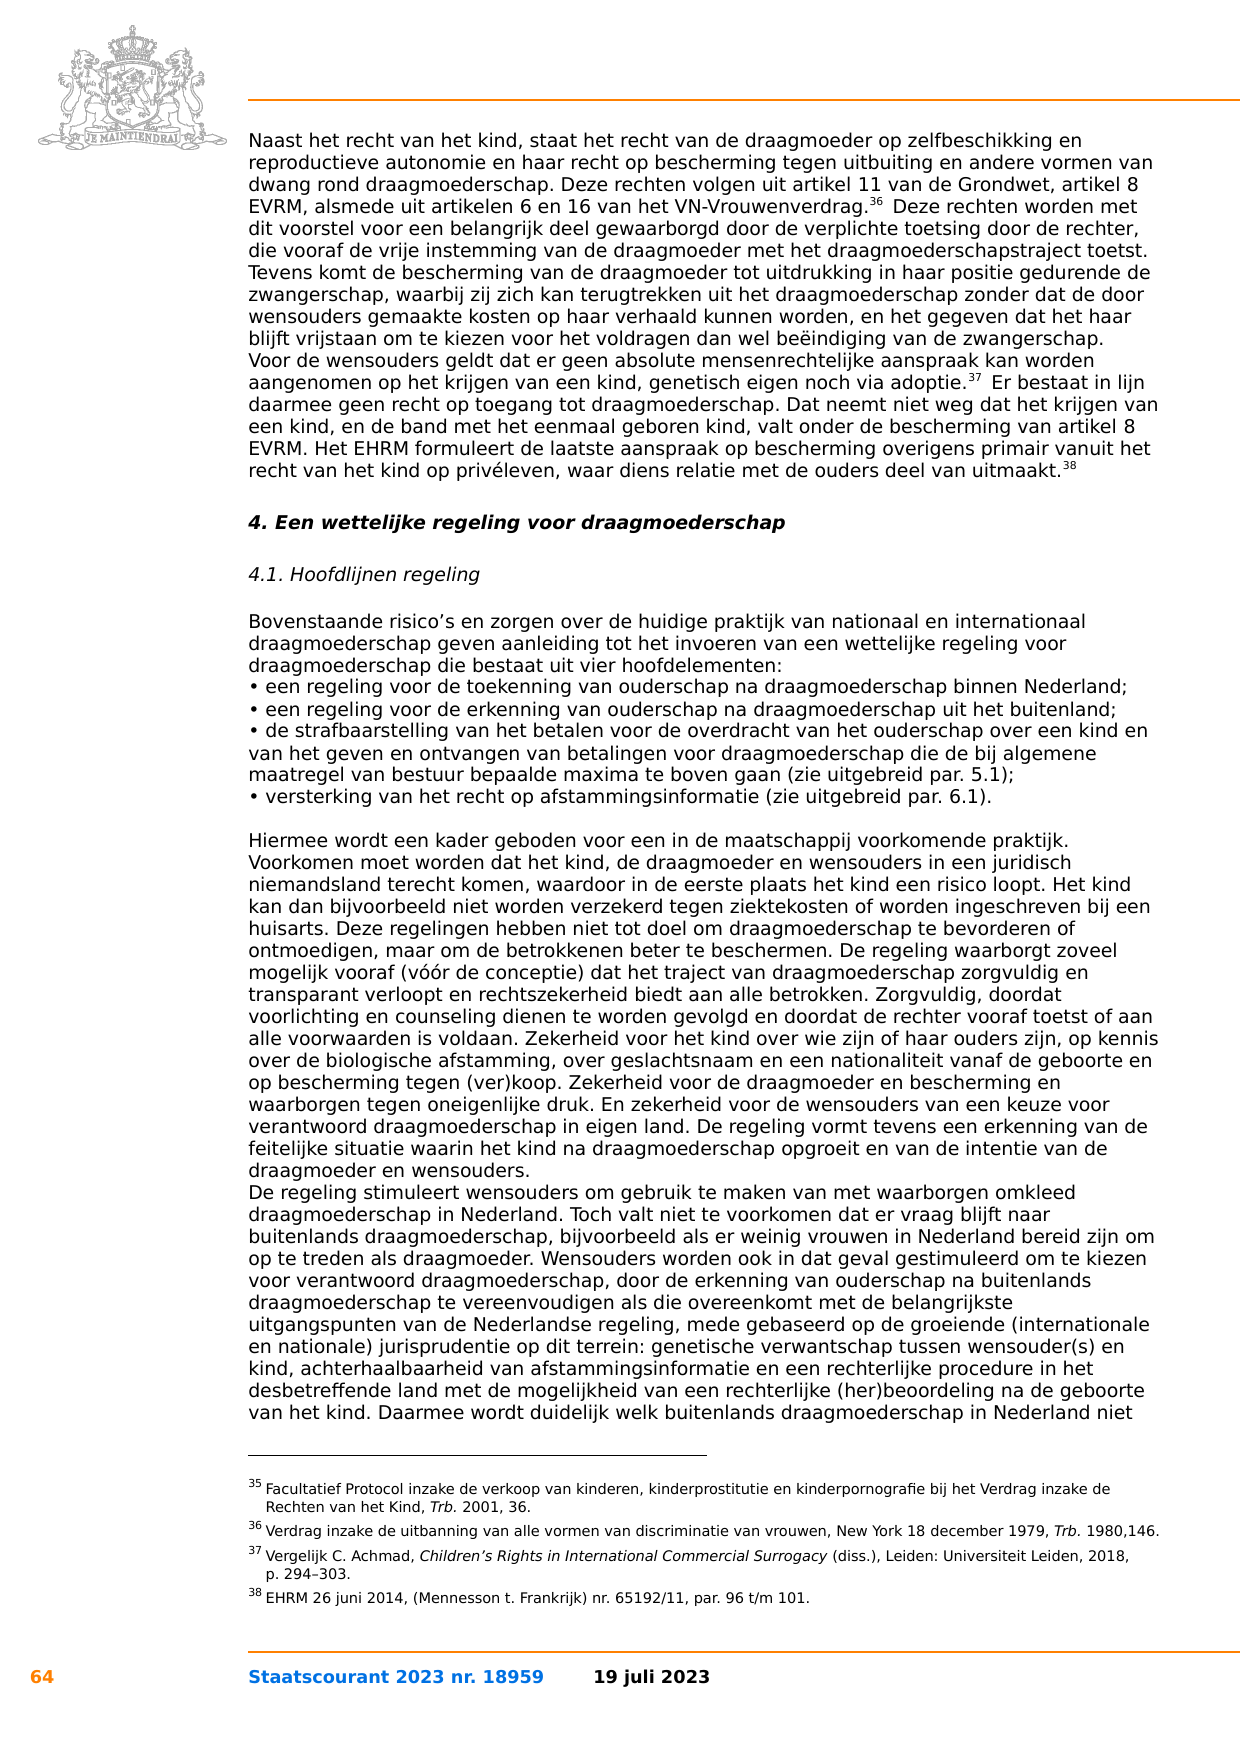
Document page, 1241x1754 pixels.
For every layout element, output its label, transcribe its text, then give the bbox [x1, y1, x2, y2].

text Naast het recht van het kind, staat het recht van de draagmoeder op zelfbeschikking en reproductieve autonomie en haar recht op bescherming tegen uitbuiting en andere vormen van dwang rond draagmoederschap. Deze rechten volgen uit artikel 11 van de Grondwet, artikel 8 EVRM, alsmede uit artikelen 6 en 16 van het VN-Vrouwenverdrag. Deze rechten worden met dit voorstel voor een belangrijk deel gewaarborgd door de verplichte toetsing door de rechter, die vooraf de vrije instemming van de draagmoeder met het draagmoederschapstraject toetst. Tevens komt de bescherming van de draagmoeder tot uitdrukking in haar positie gedurende de zwangerschap, waarbij zij zich kan terugtrekken uit het draagmoederschap zonder dat de door wensouders gemaakte kosten op haar verhaald kunnen worden, en het gegeven dat het haar blijft vrijstaan om te kiezen voor het voldragen dan wel beëindiging van de zwangerschap. [248, 130, 1163, 350]
text • een regeling voor de toekenning van ouderschap na draagmoederschap binnen Nederland; [248, 676, 1163, 698]
subtitle 4. Een wettelijke regeling voor draagmoederschap [248, 512, 1163, 533]
text Bovenstaande risico’s en zorgen over de huidige praktijk van nationaal en internationaal draagmoederschap geven aanleiding tot het invoeren van een wettelijke regeling voor draagmoederschap die bestaat uit vier hoofdelementen: [248, 611, 1163, 676]
text Vergelijk C. Achmad, Children’s Rights in International Commercial Surrogacy (diss.), Leiden: Universiteit Leiden, 2018, p. 294–303. [248, 1544, 1163, 1583]
text • een regeling voor de erkenning van ouderschap na draagmoederschap uit het buitenland; [248, 698, 1163, 720]
text Hiermee wordt een kader geboden voor een in de maatschappij voorkomende praktijk. Voorkomen moet worden dat het kind, de draagmoeder en wensouders in een juridisch niemandsland terecht komen, waardoor in de eerste plaats het kind een risico loopt. Het kind kan dan bijvoorbeeld niet worden verzekerd tegen ziektekosten of worden ingeschreven bij een huisarts. Deze regelingen hebben niet tot doel om draagmoederschap te bevorderen of ontmoedigen, maar om de betrokkenen beter te beschermen. De regeling waarborgt zoveel mogelijk vooraf (vóór de conceptie) dat het traject van draagmoederschap zorgvuldig en transparant verloopt en rechtszekerheid biedt aan alle betrokken. Zorgvuldig, doordat voorlichting en counseling dienen te worden gevolgd en doordat de rechter vooraf toetst of aan alle voorwaarden is voldaan. Zekerheid voor het kind over wie zijn of haar ouders zijn, op kennis over de biologische afstamming, over geslachtsnaam en een nationaliteit vanaf de geboorte en op bescherming tegen (ver)koop. Zekerheid voor de draagmoeder en bescherming en waarborgen tegen oneigenlijke druk. En zekerheid voor de wensouders van een keuze voor verantwoord draagmoederschap in eigen land. De regeling vormt tevens een erkenning van de feitelijke situatie waarin het kind na draagmoederschap opgroeit en van de intentie van de draagmoeder en wensouders. [248, 830, 1163, 1182]
text Voor de wensouders geldt dat er geen absolute mensenrechtelijke aanspraak kan worden aangenomen op het krijgen van een kind, genetisch eigen noch via adoptie. Er bestaat in lijn daarmee geen recht op toegang tot draagmoederschap. Dat neemt niet weg dat het krijgen van een kind, en de band met het eenmaal geboren kind, valt onder de bescherming van artikel 8 EVRM. Het EHRM formuleert de laatste aanspraak op bescherming overigens primair vanuit het recht van het kind op privéleven, waar diens relatie met de ouders deel van uitmaakt. [248, 350, 1163, 482]
text • de strafbaarstelling van het betalen voor de overdracht van het ouderschap over een kind en van het geven en ontvangen van betalingen voor draagmoederschap die de bij algemene maatregel van bestuur bepaalde maxima te boven gaan (zie uitgebreid par. 5.1); [248, 720, 1163, 786]
text Verdrag inzake de uitbanning van alle vormen van discriminatie van vrouwen, New York 18 december 1979, Trb. 1980,146. [248, 1519, 1163, 1541]
text Facultatief Protocol inzake de verkoop van kinderen, kinderprostitutie en kinderpornografie bij het Verdrag inzake de Rechten van het Kind, Trb. 2001, 36. [248, 1477, 1163, 1516]
picture [38, 25, 227, 150]
text De regeling stimuleert wensouders om gebruik te maken van met waarborgen omkleed draagmoederschap in Nederland. Toch valt niet te voorkomen dat er vraag blijft naar buitenlands draagmoederschap, bijvoorbeeld als er weinig vrouwen in Nederland bereid zijn om op te treden als draagmoeder. Wensouders worden ook in dat geval gestimuleerd om te kiezen voor verantwoord draagmoederschap, door de erkenning van ouderschap na buitenlands draagmoederschap te vereenvoudigen als die overeenkomt met de belangrijkste uitgangspunten van de Nederlandse regeling, mede gebaseerd op de groeiende (internationale en nationale) jurisprudentie op dit terrein: genetische verwantschap tussen wensouder(s) en kind, achterhaalbaarheid van afstammingsinformatie en een rechterlijke procedure in het desbetreffende land met de mogelijkheid van een rechterlijke (her)beoordeling na de geboorte van het kind. Daarmee wordt duidelijk welk buitenlands draagmoederschap in Nederland niet [248, 1182, 1163, 1424]
text EHRM 26 juni 2014, (Mennesson t. Frankrijk) nr. 65192/11, par. 96 t/m 101. [248, 1586, 1163, 1608]
subtitle 4.1. Hoofdlijnen regeling [248, 563, 1163, 586]
text • versterking van het recht op afstammingsinformatie (zie uitgebreid par. 6.1). [248, 786, 1163, 808]
